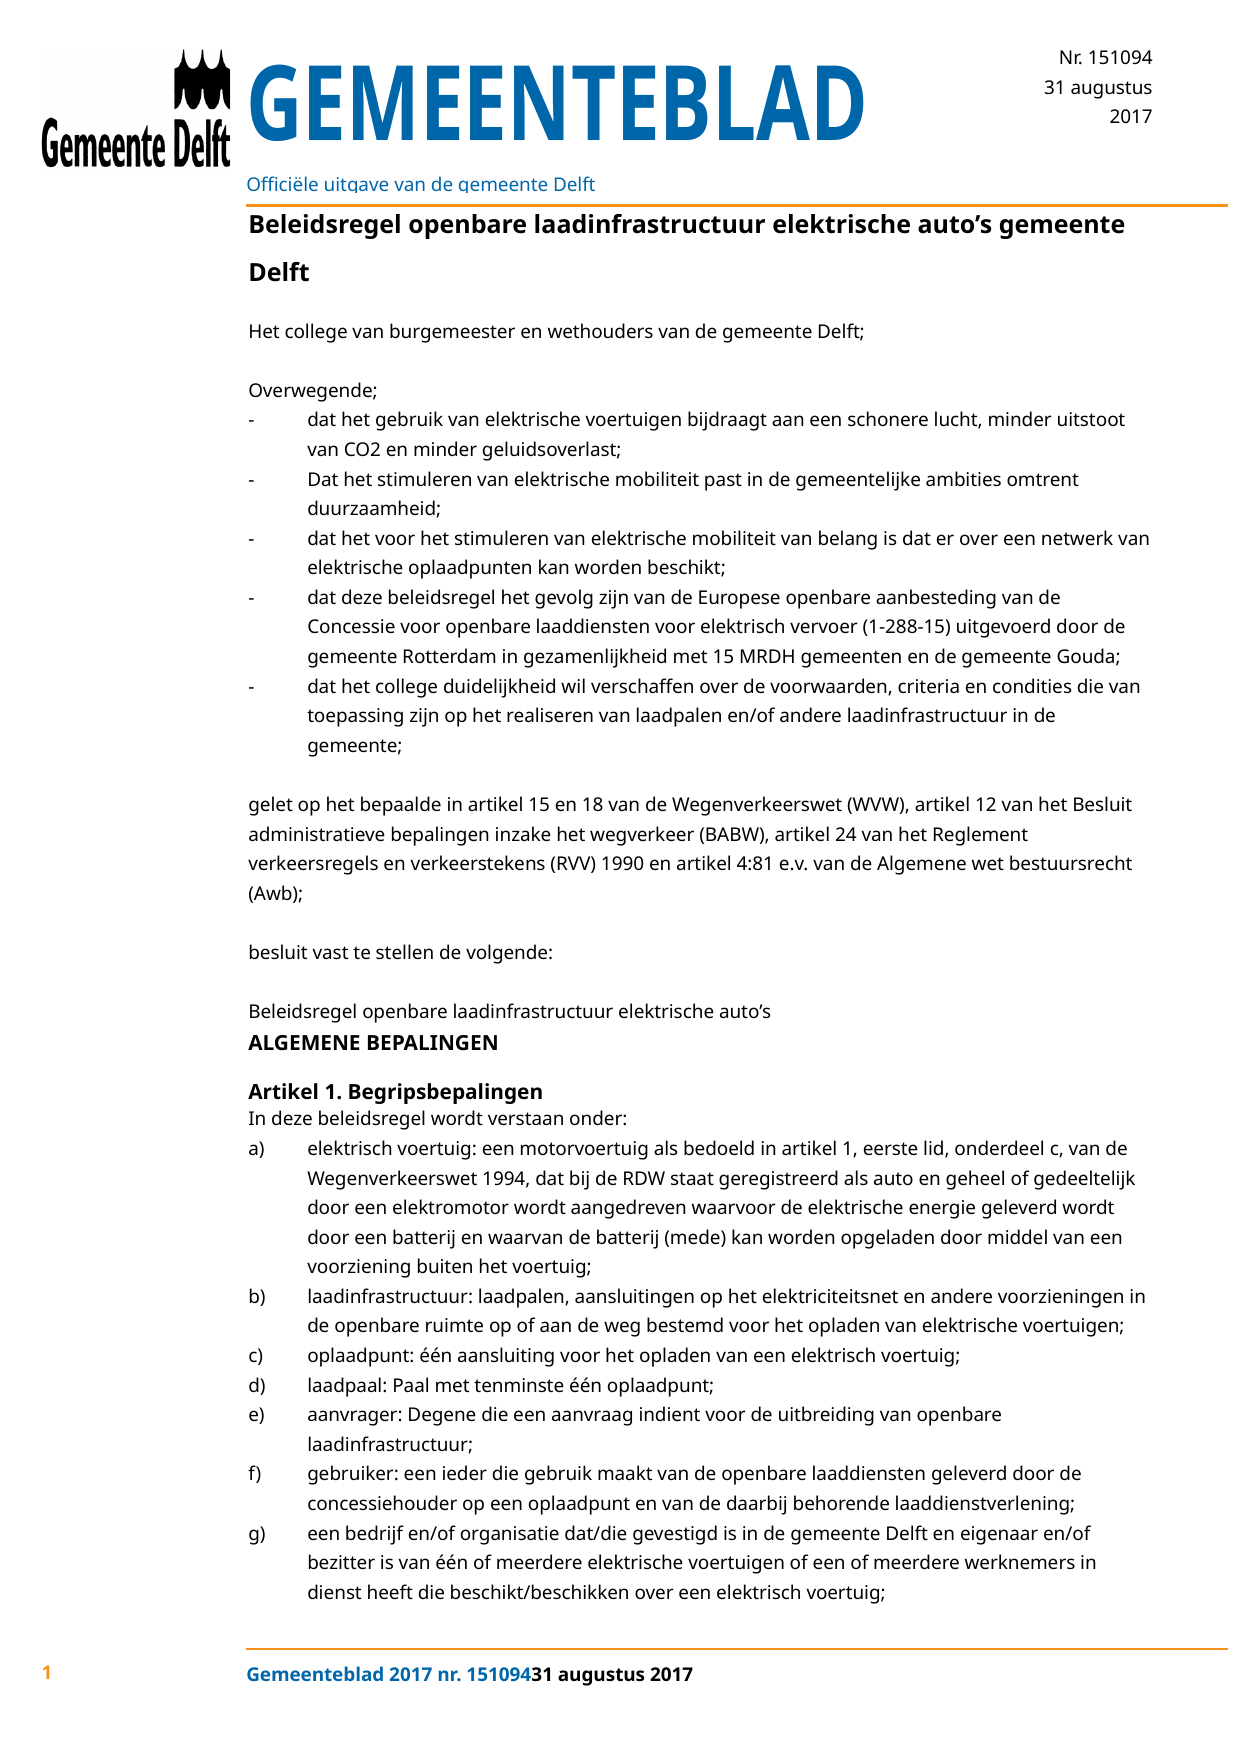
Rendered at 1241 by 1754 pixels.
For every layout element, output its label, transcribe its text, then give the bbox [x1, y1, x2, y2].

list dat het college duidelijkheid wil verschaffen over de voorwaarden, criteria en condities die van toepassing zijn op het realiseren van laadpalen en/of andere laadinfrastructuur in de gemeente; [248, 673, 1152, 758]
text besluit vast te stellen de volgende: [248, 939, 1152, 965]
list elektrisch voertuig: een motorvoertuig als bedoeld in artikel 1, eerste lid, onderdeel c, van de Wegenverkeerswet 1994, dat bij de RDW staat geregistreerd als auto en geheel of gedeeltelijk door een elektromotor wordt aangedreven waarvoor de elektrische energie geleverd wordt door een batterij en waarvan de batterij (mede) kan worden opgeladen door middel van een voorziening buiten het voertuig; [248, 1135, 1152, 1279]
list gebruiker: een ieder die gebruik maakt van de openbare laaddiensten geleverd door de concessiehouder op een oplaadpunt en van de daarbij behorende laaddienstverlening; [248, 1461, 1152, 1516]
list Dat het stimuleren van elektrische mobiliteit past in de gemeentelijke ambities omtrent duurzaamheid; [248, 466, 1152, 521]
text Beleidsregel openbare laadinfrastructuur elektrische auto’s [248, 998, 1152, 1024]
text In deze beleidsregel wordt verstaan onder: [248, 1106, 1152, 1131]
list laadpaal: Paal met tenminste één oplaadpunt; [248, 1372, 1152, 1398]
list laadinfrastructuur: laadpalen, aansluitingen op het elektriciteitsnet en andere voorzieningen in de openbare ruimte op of aan de weg bestemd voor het opladen van elektrische voertuigen; [248, 1283, 1152, 1338]
list een bedrijf en/of organisatie dat/die gevestigd is in de gemeente Delft en eigenaar en/of bezitter is van één of meerdere elektrische voertuigen of een of meerdere werknemers in dienst heeft die beschikt/beschikken over een elektrisch voertuig; [248, 1520, 1152, 1605]
text gelet op het bepaalde in artikel 15 en 18 van de Wegenverkeerswet (WVW), artikel 12 van het Besluit administratieve bepalingen inzake het wegverkeer (BABW), artikel 24 van het Reglement verkeersregels en verkeerstekens (RVV) 1990 en artikel 4:81 e.v. van de Algemene wet bestuursrecht (Awb); [248, 791, 1152, 906]
text Artikel 1. Begripsbepalingen [248, 1077, 1152, 1106]
text Beleidsregel openbare laadinfrastructuur elektrische auto’s gemeente Delft [248, 207, 1152, 288]
list oplaadpunt: één aansluiting voor het opladen van een elektrisch voertuig; [248, 1342, 1152, 1368]
list dat het voor het stimuleren van elektrische mobiliteit van belang is dat er over een netwerk van elektrische oplaadpunten kan worden beschikt; [248, 525, 1152, 580]
picture [41, 47, 231, 172]
list aanvrager: Degene die een aanvraag indient voor de uitbreiding van openbare laadinfrastructuur; [248, 1401, 1152, 1457]
text Het college van burgemeester en wethouders van de gemeente Delft; [248, 318, 1152, 344]
list dat deze beleidsregel het gevolg zijn van de Europese openbare aanbesteding van de Concessie voor openbare laaddiensten voor elektrisch vervoer (1-288-15) uitgevoerd door de gemeente Rotterdam in gezamenlijkheid met 15 MRDH gemeenten en de gemeente Gouda; [248, 584, 1152, 669]
text Overwegende; [248, 377, 1152, 403]
text ALGEMENE BEPALINGEN [248, 1028, 1152, 1056]
list dat het gebruik van elektrische voertuigen bijdraagt aan een schonere lucht, minder uitstoot van CO2 en minder geluidsoverlast; [248, 407, 1152, 462]
